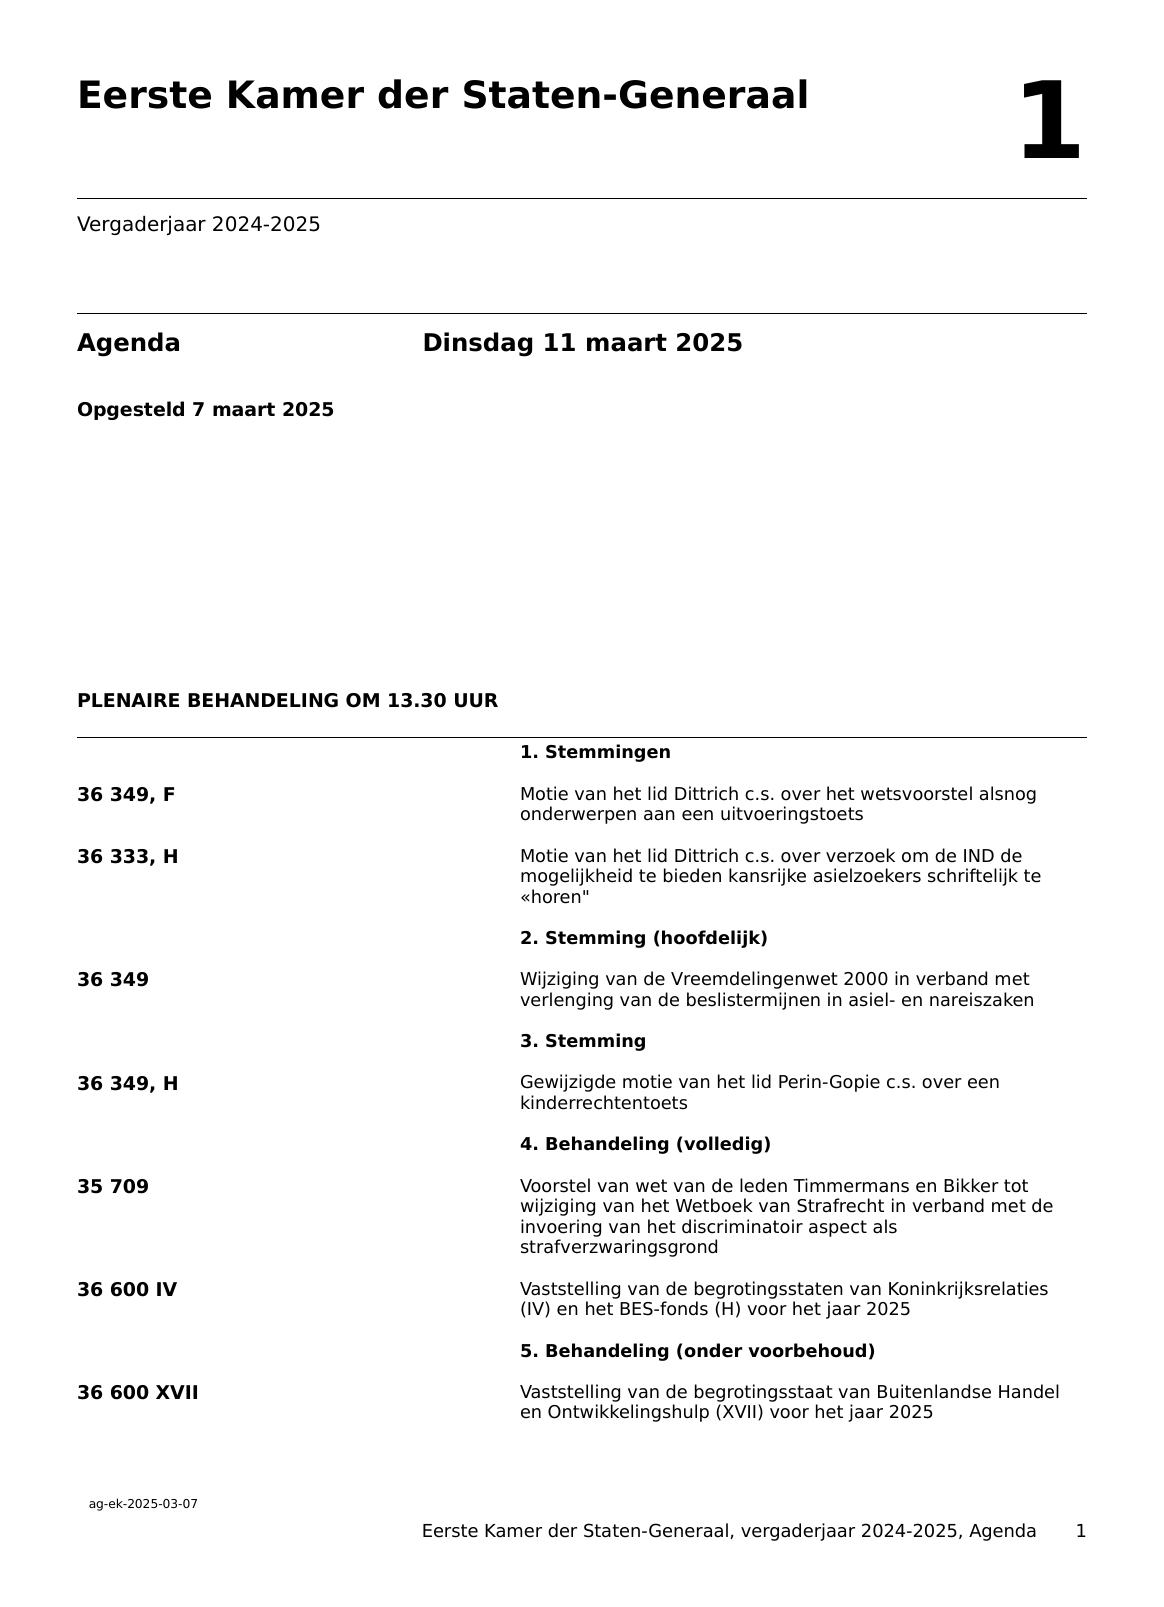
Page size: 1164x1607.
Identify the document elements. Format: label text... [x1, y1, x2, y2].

table_cell 35 709 [77, 1176, 459, 1258]
table_cell 36 349 [77, 969, 459, 1011]
table_cell [459, 1114, 514, 1134]
table_cell [459, 846, 514, 907]
table_cell 4. Behandeling (volledig) [514, 1134, 1087, 1155]
table_cell [77, 1114, 459, 1134]
table_cell [459, 1031, 514, 1052]
table_cell [514, 1011, 1087, 1031]
table_header 1 [886, 59, 1087, 198]
table_cell [459, 763, 514, 784]
table_cell Voorstel van wet van de leden Timmermans en Bikker tot wijziging van het Wetboek van Strafrecht in verband met de invoering van het discriminatoir aspect als strafverzwaringsgrond [514, 1176, 1087, 1258]
table_header [77, 738, 459, 763]
table_cell 3. Stemming [514, 1031, 1087, 1052]
table_cell 5. Behandeling (onder voorbehoud) [514, 1341, 1087, 1361]
table_cell [514, 908, 1087, 928]
table_cell [459, 1052, 514, 1072]
table_cell [514, 1361, 1087, 1382]
table_cell Agenda [77, 314, 422, 357]
table_cell [459, 1258, 514, 1279]
table_cell [77, 825, 459, 846]
table_cell [77, 1341, 459, 1361]
table_cell [459, 1320, 514, 1341]
table_cell [514, 1155, 1087, 1176]
table_cell [459, 949, 514, 969]
table_cell [459, 825, 514, 846]
table_cell [77, 1052, 459, 1072]
table_cell [459, 784, 514, 825]
table_cell 36 600 IV [77, 1279, 459, 1320]
table_cell Vaststelling van de begrotingsstaat van Buitenlandse Handel en Ontwikkelingshulp (XVII) voor het jaar 2025 [514, 1382, 1087, 1423]
table_header 1. Stemmingen [514, 738, 1087, 763]
table_cell [514, 1052, 1087, 1072]
table_cell [514, 1320, 1087, 1341]
table_header Eerste Kamer der Staten-Generaal [77, 59, 886, 198]
table_cell [459, 1073, 514, 1114]
text ag-ek-2025-03-07 [88, 1497, 323, 1511]
table_cell Dinsdag 11 maart 2025 [422, 314, 1087, 357]
table_cell Vergaderjaar 2024-2025 [77, 199, 1087, 313]
table_cell [77, 949, 459, 969]
table_cell [77, 928, 459, 949]
table_cell [459, 928, 514, 949]
table_cell [459, 1155, 514, 1176]
table_cell 2. Stemming (hoofdelijk) [514, 928, 1087, 949]
table_cell [459, 1341, 514, 1361]
table_cell [459, 1134, 514, 1155]
table_cell [514, 1258, 1087, 1279]
text Opgesteld 7 maart 2025 [77, 399, 1087, 421]
table_cell [459, 908, 514, 928]
table_cell 36 333, H [77, 846, 459, 907]
table_cell [77, 1011, 459, 1031]
table_cell [77, 1320, 459, 1341]
subtitle PLENAIRE BEHANDELING OM 13.30 UUR [77, 690, 1087, 712]
table_cell [459, 1176, 514, 1258]
table_cell [77, 1155, 459, 1176]
table_cell 36 349, F [77, 784, 459, 825]
table_cell [77, 1258, 459, 1279]
table_cell [77, 1134, 459, 1155]
table_cell [459, 1279, 514, 1320]
table_cell [459, 1361, 514, 1382]
table_cell [459, 1382, 514, 1423]
table_cell Motie van het lid Dittrich c.s. over verzoek om de IND de mogelijkheid te bieden kansrijke asielzoekers schriftelijk te «horen" [514, 846, 1087, 907]
table_cell [514, 1114, 1087, 1134]
table_cell [459, 1011, 514, 1031]
table_header [459, 738, 514, 763]
table_cell [77, 1361, 459, 1382]
table_cell Gewijzigde motie van het lid Perin-Gopie c.s. over een kinderrechtentoets [514, 1073, 1087, 1114]
table_cell [514, 763, 1087, 784]
table_cell [514, 949, 1087, 969]
table_cell 36 600 XVII [77, 1382, 459, 1423]
table_cell 36 349, H [77, 1073, 459, 1114]
table_cell [77, 1031, 459, 1052]
table_cell [77, 908, 459, 928]
table_cell Wijziging van de Vreemdelingenwet 2000 in verband met verlenging van de beslistermijnen in asiel- en nareiszaken [514, 969, 1087, 1011]
table_cell Motie van het lid Dittrich c.s. over het wetsvoorstel alsnog onderwerpen aan een uitvoeringstoets [514, 784, 1087, 825]
table_cell [77, 763, 459, 784]
table_cell [459, 969, 514, 1011]
table_cell Vaststelling van de begrotingsstaten van Koninkrijksrelaties (IV) en het BES-fonds (H) voor het jaar 2025 [514, 1279, 1087, 1320]
table_cell [514, 825, 1087, 846]
